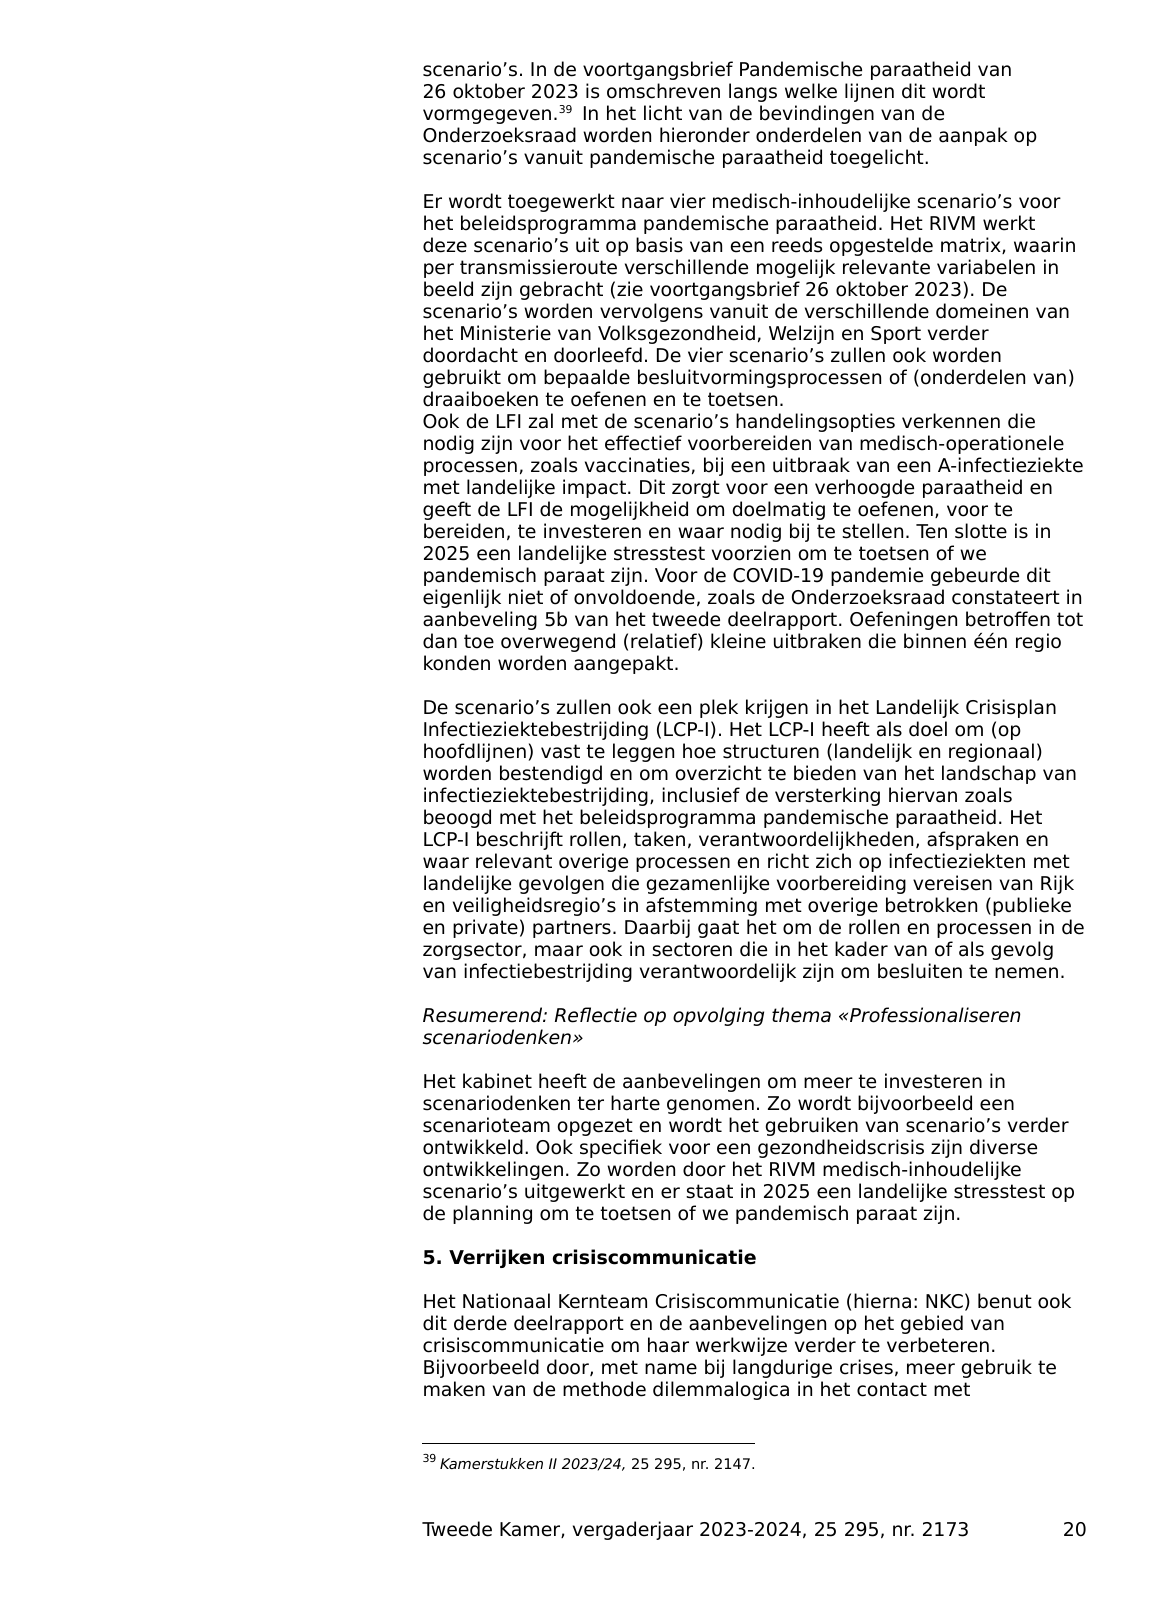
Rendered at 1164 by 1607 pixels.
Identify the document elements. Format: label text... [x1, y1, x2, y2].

text Ook de LFI zal met de scenario’s handelingsopties verkennen die nodig zijn voor het effectief voorbereiden van medisch-operationele processen, zoals vaccinaties, bij een uitbraak van een A-infectieziekte met landelijke impact. Dit zorgt voor een verhoogde paraatheid en geeft de LFI de mogelijkheid om doelmatig te oefenen, voor te bereiden, te investeren en waar nodig bij te stellen. Ten slotte is in 2025 een landelijke stresstest voorzien om te toetsen of we pandemisch paraat zijn. Voor de COVID-19 pandemie gebeurde dit eigenlijk niet of onvoldoende, zoals de Onderzoeksraad constateert in aanbeveling 5b van het tweede deelrapport. Oefeningen betroffen tot dan toe overwegend (relatief) kleine uitbraken die binnen één regio konden worden aangepakt. [422, 411, 1087, 675]
text De scenario’s zullen ook een plek krijgen in het Landelijk Crisisplan Infectieziektebestrijding (LCP-I). Het LCP-I heeft als doel om (op hoofdlijnen) vast te leggen hoe structuren (landelijk en regionaal) worden bestendigd en om overzicht te bieden van het landschap van infectieziektebestrijding, inclusief de versterking hiervan zoals beoogd met het beleidsprogramma pandemische paraatheid. Het LCP-I beschrijft rollen, taken, verantwoordelijkheden, afspraken en waar relevant overige processen en richt zich op infectieziekten met landelijke gevolgen die gezamenlijke voorbereiding vereisen van Rijk en veiligheidsregio’s in afstemming met overige betrokken (publieke en private) partners. Daarbij gaat het om de rollen en processen in de zorgsector, maar ook in sectoren die in het kader van of als gevolg van infectiebestrijding verantwoordelijk zijn om besluiten te nemen. [422, 697, 1087, 983]
text Kamerstukken II 2023/24, 25 295, nr. 2147. [422, 1452, 1087, 1474]
text Het kabinet heeft de aanbevelingen om meer te investeren in scenariodenken ter harte genomen. Zo wordt bijvoorbeeld een scenarioteam opgezet en wordt het gebruiken van scenario’s verder ontwikkeld. Ook specifiek voor een gezondheidscrisis zijn diverse ontwikkelingen. Zo worden door het RIVM medisch-inhoudelijke scenario’s uitgewerkt en er staat in 2025 een landelijke stresstest op de planning om te toetsen of we pandemisch paraat zijn. [422, 1071, 1087, 1225]
text Het Nationaal Kernteam Crisiscommunicatie (hierna: NKC) benut ook dit derde deelrapport en de aanbevelingen op het gebied van crisiscommunicatie om haar werkwijze verder te verbeteren. Bijvoorbeeld door, met name bij langdurige crises, meer gebruik te maken van de methode dilemmalogica in het contact met [422, 1291, 1087, 1401]
subtitle 5. Verrijken crisiscommunicatie [422, 1247, 1087, 1269]
subtitle Resumerend: Reflectie op opvolging thema «Professionaliseren scenariodenken» [422, 1005, 1087, 1049]
text scenario’s. In de voortgangsbrief Pandemische paraatheid van 26 oktober 2023 is omschreven langs welke lijnen dit wordt vormgegeven. In het licht van de bevindingen van de Onderzoeksraad worden hieronder onderdelen van de aanpak op scenario’s vanuit pandemische paraatheid toegelicht. [422, 59, 1087, 169]
text Er wordt toegewerkt naar vier medisch-inhoudelijke scenario’s voor het beleidsprogramma pandemische paraatheid. Het RIVM werkt deze scenario’s uit op basis van een reeds opgestelde matrix, waarin per transmissieroute verschillende mogelijk relevante variabelen in beeld zijn gebracht (zie voortgangsbrief 26 oktober 2023). De scenario’s worden vervolgens vanuit de verschillende domeinen van het Ministerie van Volksgezondheid, Welzijn en Sport verder doordacht en doorleefd. De vier scenario’s zullen ook worden gebruikt om bepaalde besluitvormingsprocessen of (onderdelen van) draaiboeken te oefenen en te toetsen. [422, 191, 1087, 411]
